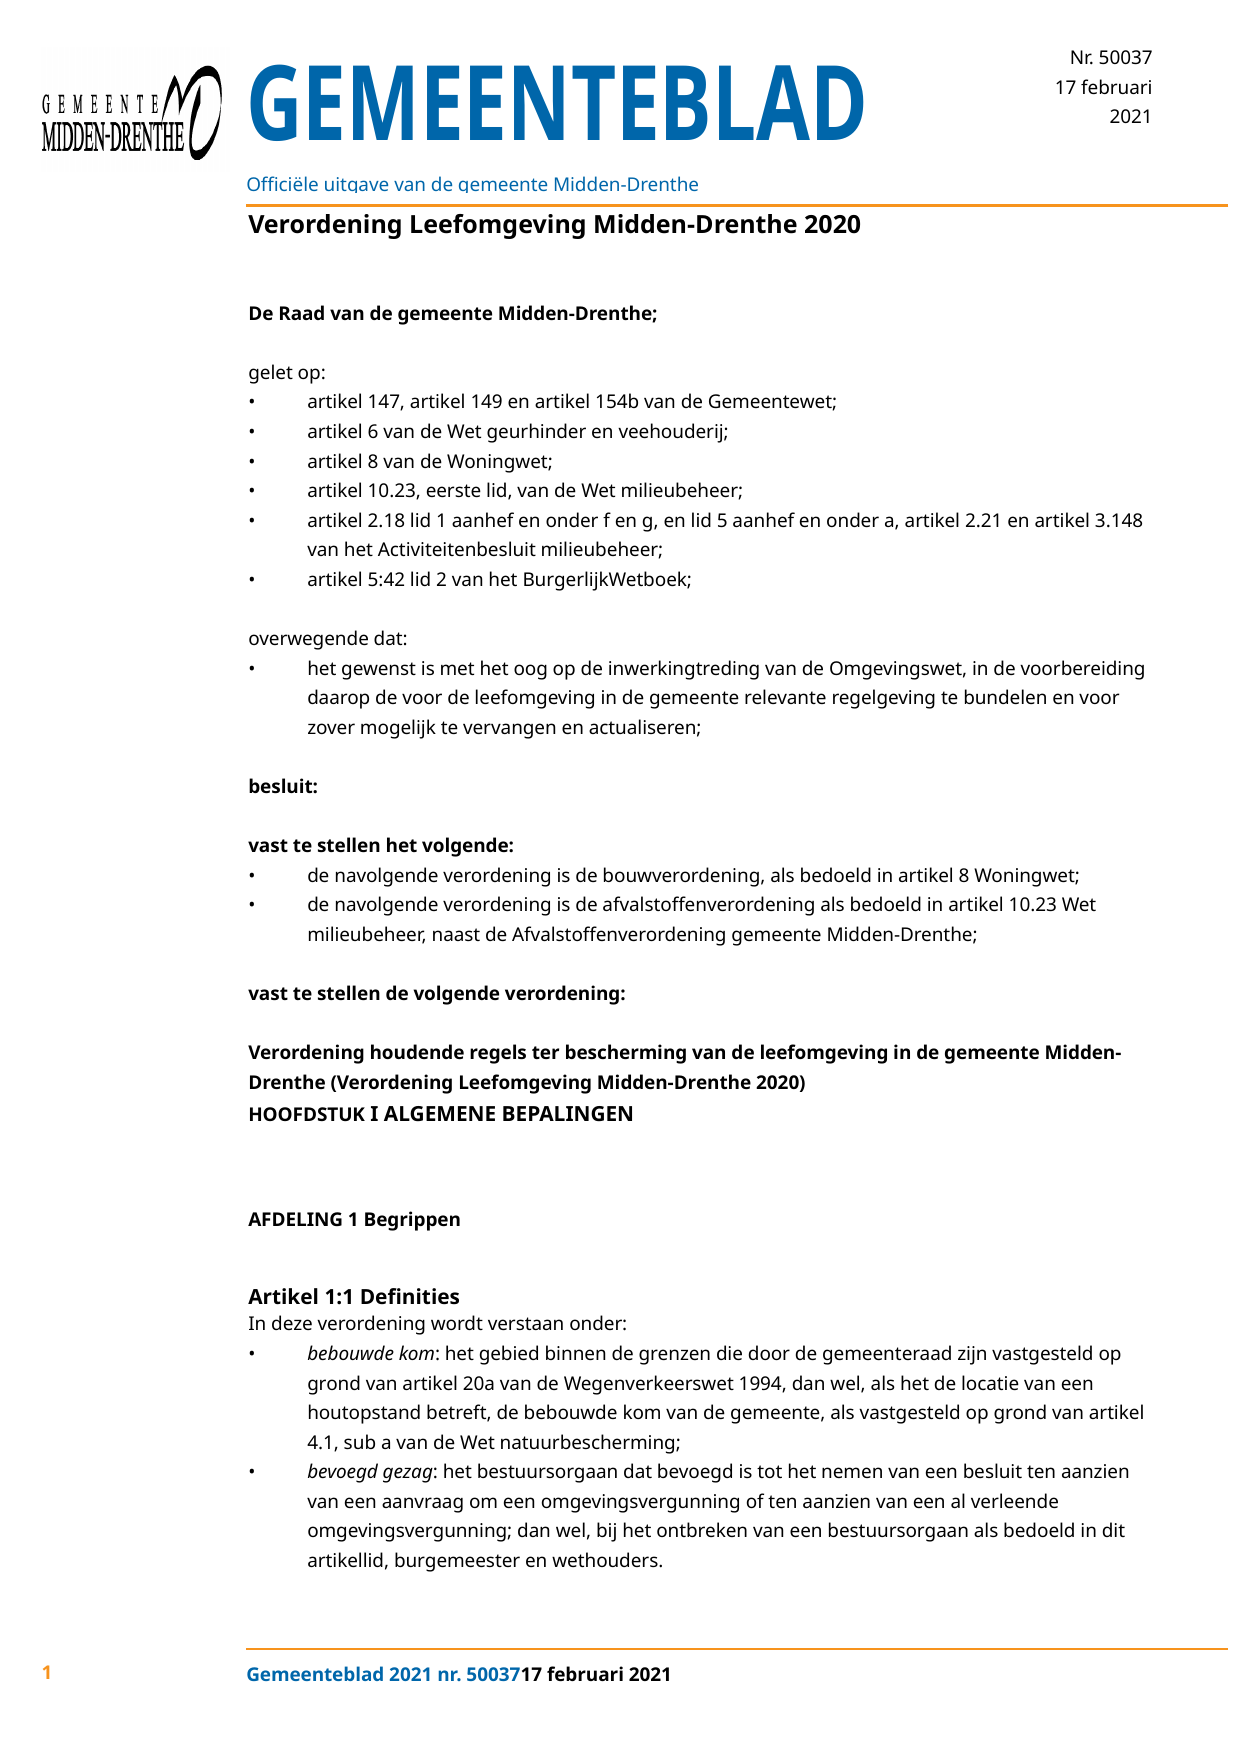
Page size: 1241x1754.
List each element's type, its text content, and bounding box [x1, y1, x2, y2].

text gelet op: [248, 359, 1152, 385]
text Verordening Leefomgeving Midden-Drenthe 2020 [248, 207, 1152, 241]
text vast te stellen het volgende: [248, 832, 1152, 858]
text overwegende dat: [248, 625, 1152, 651]
list de navolgende verordening is de afvalstoffenverordening als bedoeld in artikel 10.23 Wet milieubeheer, naast de Afvalstoffenverordening gemeente Midden-Drenthe; [248, 892, 1152, 947]
text In deze verordening wordt verstaan onder: [248, 1311, 1152, 1336]
list artikel 6 van de Wet geurhinder en veehouderij; [248, 418, 1152, 444]
text HOOFDSTUK I ALGEMENE BEPALINGEN [248, 1099, 1152, 1127]
text De Raad van de gemeente Midden-Drenthe; [248, 300, 1152, 326]
list artikel 2.18 lid 1 aanhef en onder f en g, en lid 5 aanhef en onder a, artikel 2.21 en artikel 3.148 van het Activiteitenbesluit milieubeheer; [248, 507, 1152, 562]
list artikel 5:42 lid 2 van het BurgerlijkWetboek; [248, 566, 1152, 592]
list het gewenst is met het oog op de inwerkingtreding van de Omgevingswet, in de voorbereiding daarop de voor de leefomgeving in de gemeente relevante regelgeving te bundelen en voor zover mogelijk te vervangen en actualiseren; [248, 655, 1152, 740]
list artikel 147, artikel 149 en artikel 154b van de Gemeentewet; [248, 389, 1152, 414]
list artikel 8 van de Woningwet; [248, 448, 1152, 473]
text besluit: [248, 773, 1152, 799]
text Verordening houdende regels ter bescherming van de leefomgeving in de gemeente Midden-Drenthe (Verordening Leefomgeving Midden-Drenthe 2020) [248, 1039, 1152, 1095]
text AFDELING 1 Begrippen [248, 1206, 1152, 1232]
picture [41, 47, 231, 172]
list artikel 10.23, eerste lid, van de Wet milieubeheer; [248, 477, 1152, 503]
list de navolgende verordening is de bouwverordening, als bedoeld in artikel 8 Woningwet; [248, 862, 1152, 888]
list bevoegd gezag: het bestuursorgaan dat bevoegd is tot het nemen van een besluit ten aanzien van een aanvraag om een omgevingsvergunning of ten aanzien van een al verleende omgevingsvergunning; dan wel, bij het ontbreken van een bestuursorgaan als bedoeld in dit artikellid, burgemeester en wethouders. [248, 1458, 1152, 1573]
list bebouwde kom: het gebied binnen de grenzen die door de gemeenteraad zijn vastgesteld op grond van artikel 20a van de Wegenverkeerswet 1994, dan wel, als het de locatie van een houtopstand betreft, de bebouwde kom van de gemeente, als vastgesteld op grond van artikel 4.1, sub a van de Wet natuurbescherming; [248, 1340, 1152, 1454]
text vast te stellen de volgende verordening: [248, 980, 1152, 1006]
text Artikel 1:1 Definities [248, 1282, 1152, 1311]
